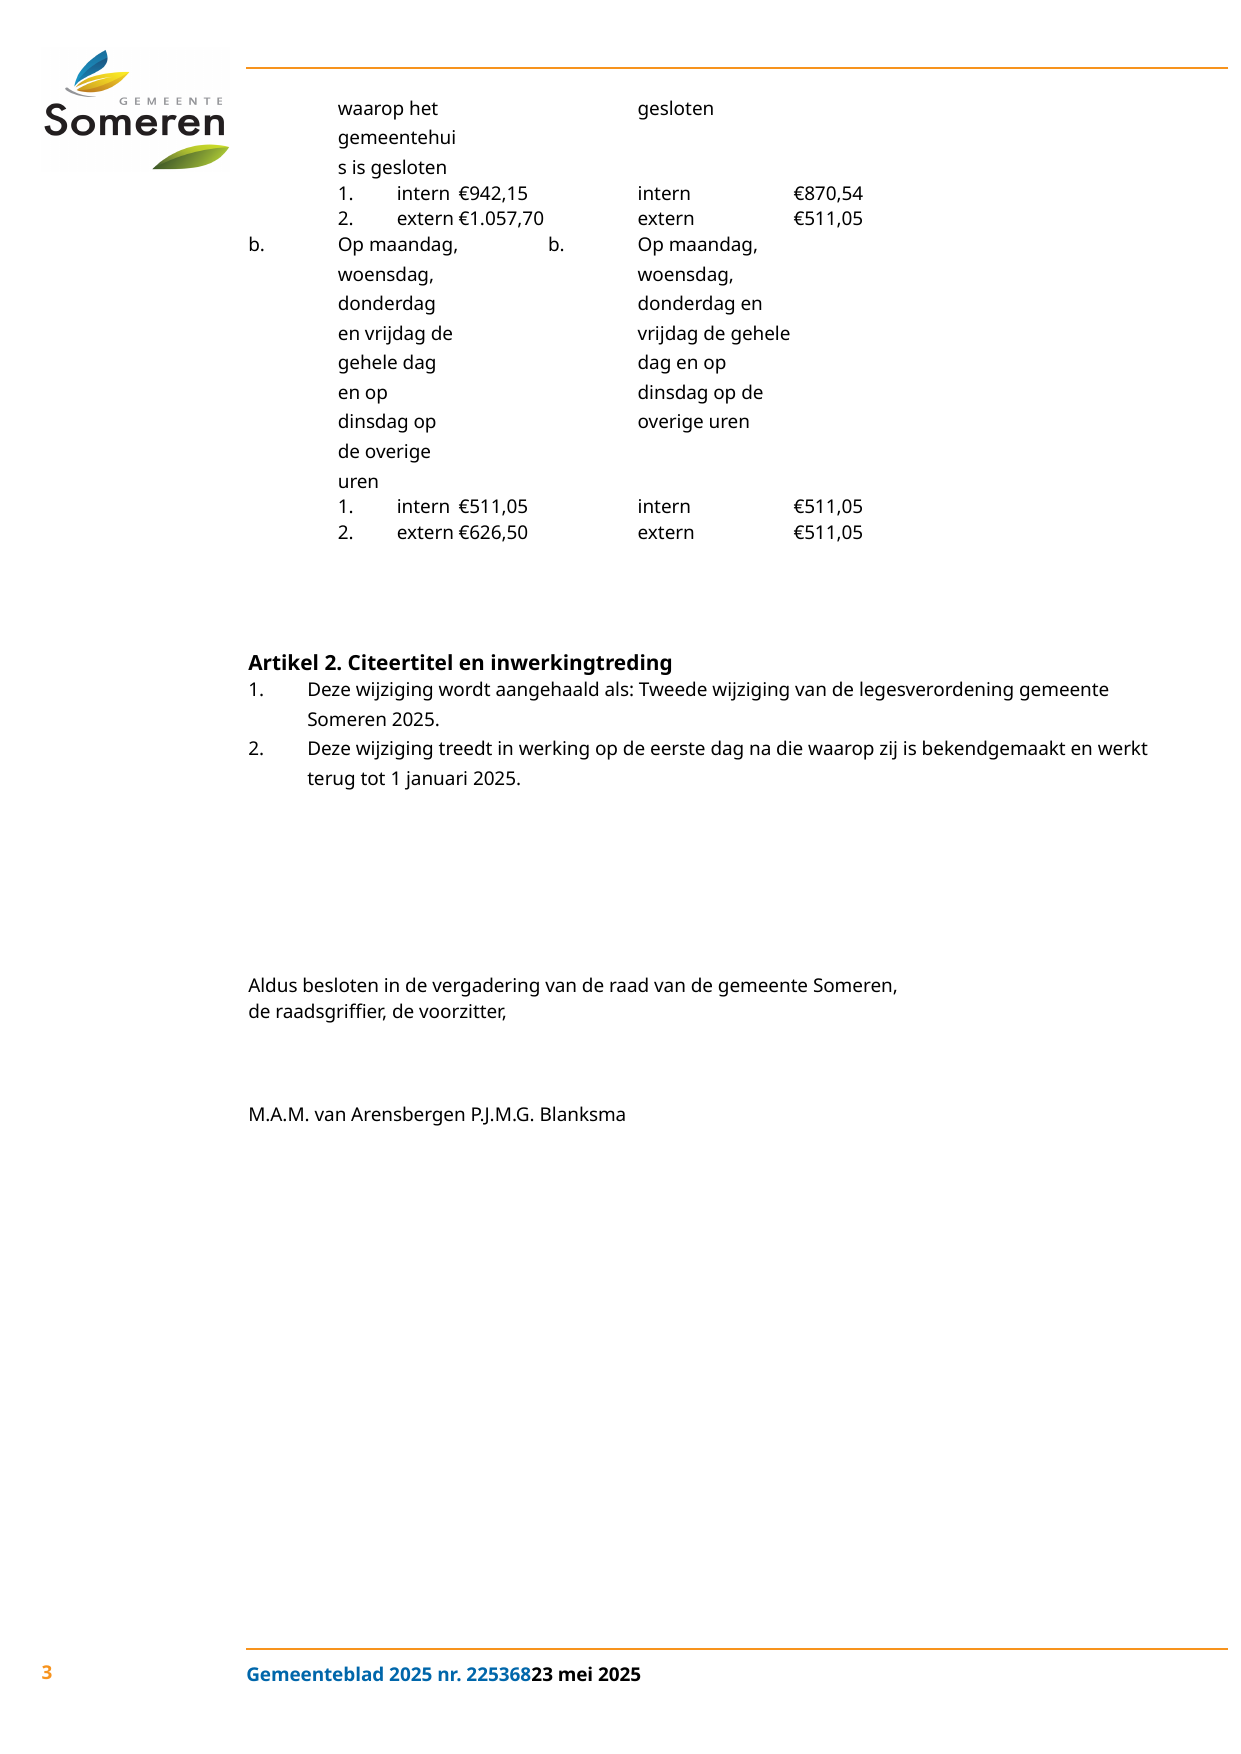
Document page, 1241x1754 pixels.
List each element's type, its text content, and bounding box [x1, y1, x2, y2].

table_cell €511,05 [458, 494, 548, 519]
table_cell €626,50 [458, 519, 548, 545]
table_cell [248, 205, 338, 231]
table_cell [793, 231, 1062, 493]
table_cell €870,54 [793, 180, 1062, 205]
table_cell [548, 95, 637, 180]
table_cell €511,05 [793, 205, 1062, 231]
table_cell [793, 95, 1062, 180]
table_cell Op maandag, woensdag, donderdag en vrijdag de gehele dag en op dinsdag op de overige uren [638, 231, 793, 493]
table_cell [458, 231, 548, 493]
table_cell extern [638, 205, 793, 231]
table_cell intern [338, 180, 458, 205]
table_cell [248, 494, 338, 519]
table_cell [548, 494, 637, 519]
text de raadsgriffier, de voorzitter, [248, 998, 1152, 1024]
table_cell €511,05 [793, 494, 1062, 519]
table_cell [248, 180, 338, 205]
text Aldus besloten in de vergadering van de raad van de gemeente Someren, [248, 972, 1152, 998]
table_cell intern [338, 494, 458, 519]
table_cell b. [248, 231, 338, 493]
text Artikel 2. Citeertitel en inwerkingtreding [248, 648, 1152, 676]
table_cell intern [638, 494, 793, 519]
table_cell intern [638, 180, 793, 205]
table_cell waarop het gemeentehuis is gesloten [338, 95, 458, 180]
picture [41, 47, 231, 172]
table_cell extern [338, 519, 458, 545]
table_cell [548, 180, 637, 205]
list Deze wijziging wordt aangehaald als: Tweede wijziging van de legesverordening gemeente Someren 2025. [248, 676, 1152, 732]
table_cell [248, 519, 338, 545]
table_cell [548, 519, 637, 545]
table_cell [248, 95, 338, 180]
table_cell [458, 95, 548, 180]
table_cell Op maandag, woensdag, donderdag en vrijdag de gehele dag en op dinsdag op de overige uren [338, 231, 458, 493]
text M.A.M. van Arensbergen P.J.M.G. Blanksma [248, 1101, 1152, 1127]
list Deze wijziging treedt in werking op de eerste dag na die waarop zij is bekendgemaakt en werkt terug tot 1 januari 2025. [248, 736, 1152, 791]
table_cell extern [638, 519, 793, 545]
table_cell extern [338, 205, 458, 231]
table_cell gesloten [638, 95, 793, 180]
table_cell €511,05 [793, 519, 1062, 545]
table_cell €942,15 [458, 180, 548, 205]
table_cell [548, 205, 637, 231]
table_cell €1.057,70 [458, 205, 548, 231]
table_cell b. [548, 231, 637, 493]
